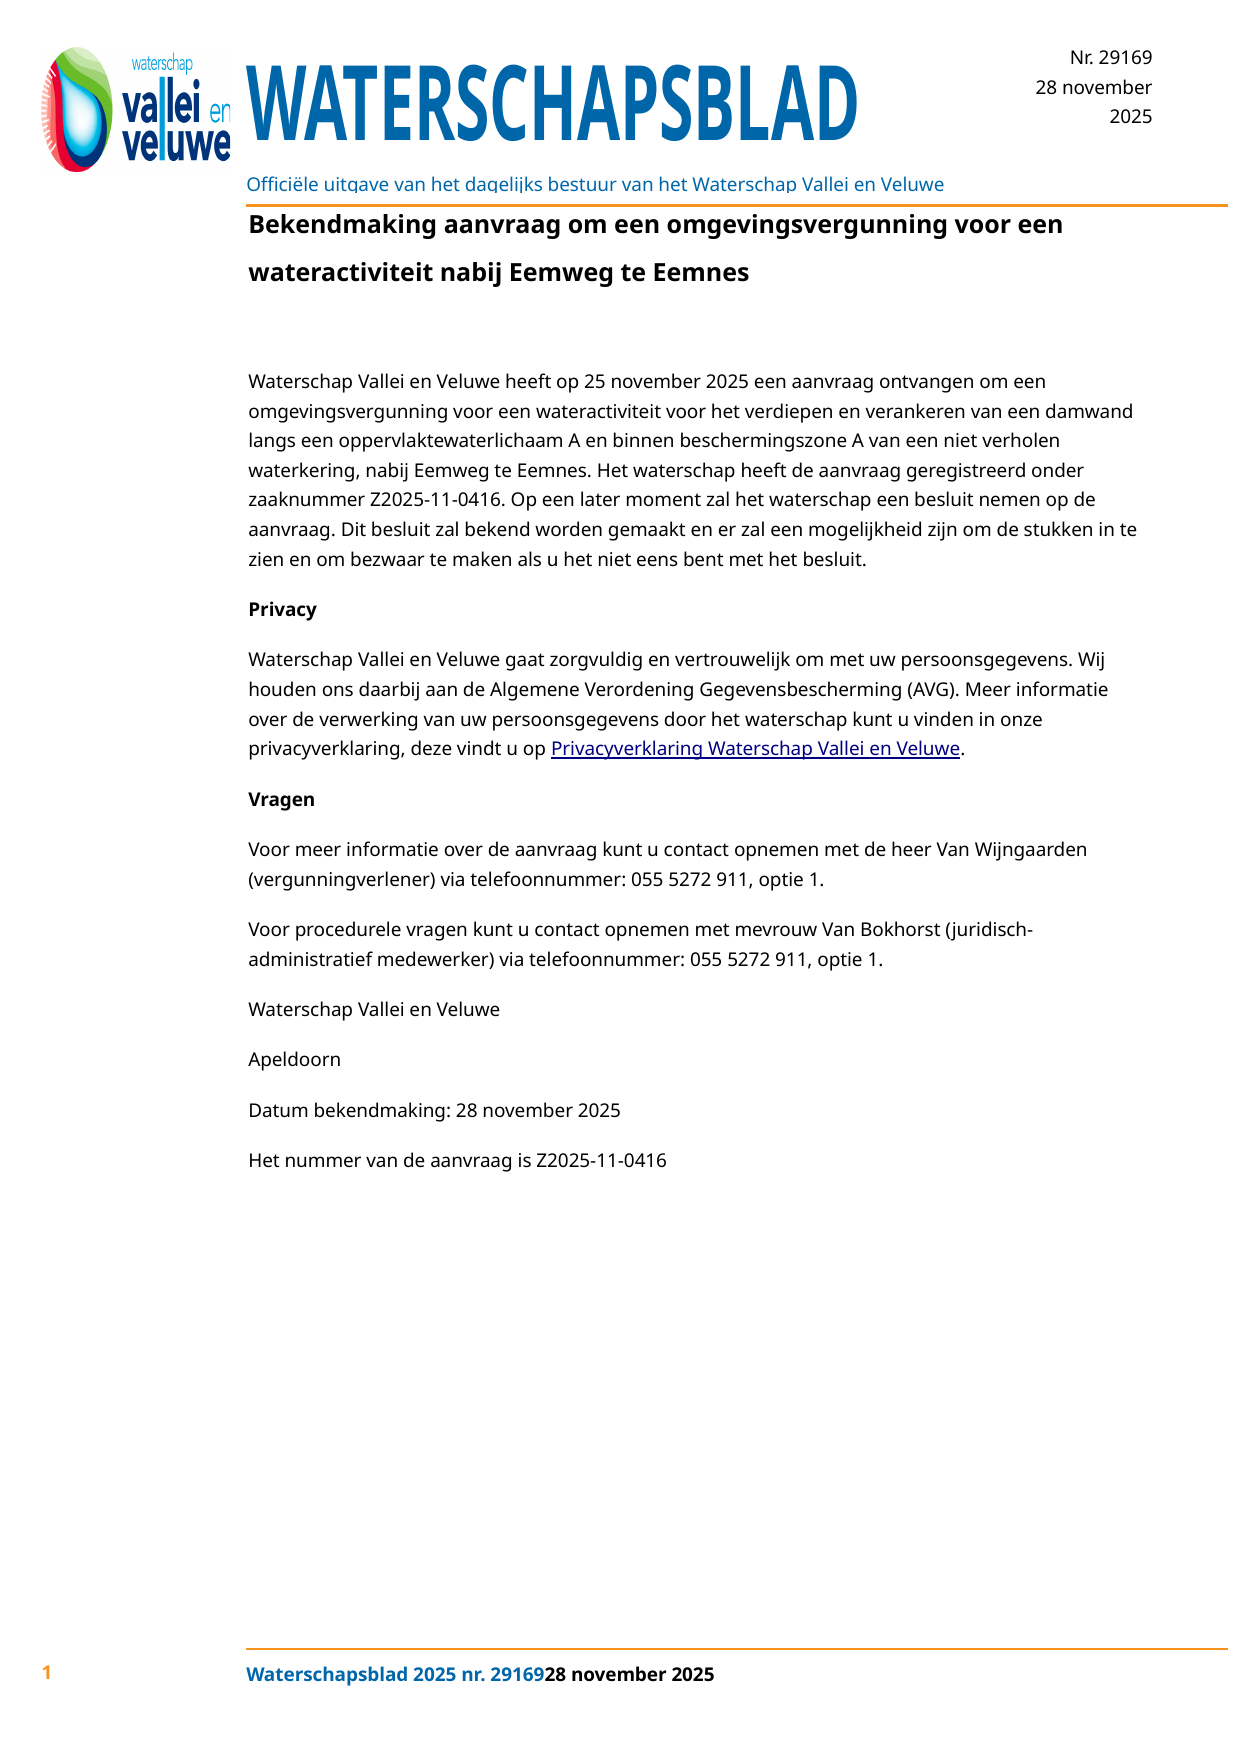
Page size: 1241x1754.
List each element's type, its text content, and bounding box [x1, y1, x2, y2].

text Datum bekendmaking: 28 november 2025 [248, 1097, 1152, 1123]
text Het nummer van de aanvraag is Z2025-11-0416 [248, 1147, 1152, 1173]
text Waterschap Vallei en Veluwe heeft op 25 november 2025 een aanvraag ontvangen om een omgevingsvergunning voor een wateractiviteit voor het verdiepen en verankeren van een damwand langs een oppervlaktewaterlichaam A en binnen beschermingszone A van een niet verholen waterkering, nabij Eemweg te Eemnes. Het waterschap heeft de aanvraag geregistreerd onder zaaknummer Z2025-11-0416. Op een later moment zal het waterschap een besluit nemen op de aanvraag. Dit besluit zal bekend worden gemaakt en er zal een mogelijkheid zijn om de stukken in te zien en om bezwaar te maken als u het niet eens bent met het besluit. [248, 368, 1152, 572]
text Apeldoorn [248, 1047, 1152, 1072]
text Bekendmaking aanvraag om een omgevingsvergunning voor een wateractiviteit nabij Eemweg te Eemnes [248, 207, 1152, 288]
picture [41, 47, 231, 172]
text Voor meer informatie over de aanvraag kunt u contact opnemen met de heer Van Wijngaarden (vergunningverlener) via telefoonnummer: 055 5272 911, optie 1. [248, 836, 1152, 892]
text Voor procedurele vragen kunt u contact opnemen met mevrouw Van Bokhorst (juridisch-administratief medewerker) via telefoonnummer: 055 5272 911, optie 1. [248, 916, 1152, 972]
text Waterschap Vallei en Veluwe gaat zorgvuldig en vertrouwelijk om met uw persoonsgegevens. Wij houden ons daarbij aan de Algemene Verordening Gegevensbescherming (AVG). Meer informatie over de verwerking van uw persoonsgegevens door het waterschap kunt u vinden in onze privacyverklaring, deze vindt u op Privacyverklaring Waterschap Vallei en Veluwe. [248, 647, 1152, 761]
text Waterschap Vallei en Veluwe [248, 996, 1152, 1022]
text Vragen [248, 786, 1152, 812]
text Privacy [248, 596, 1152, 622]
